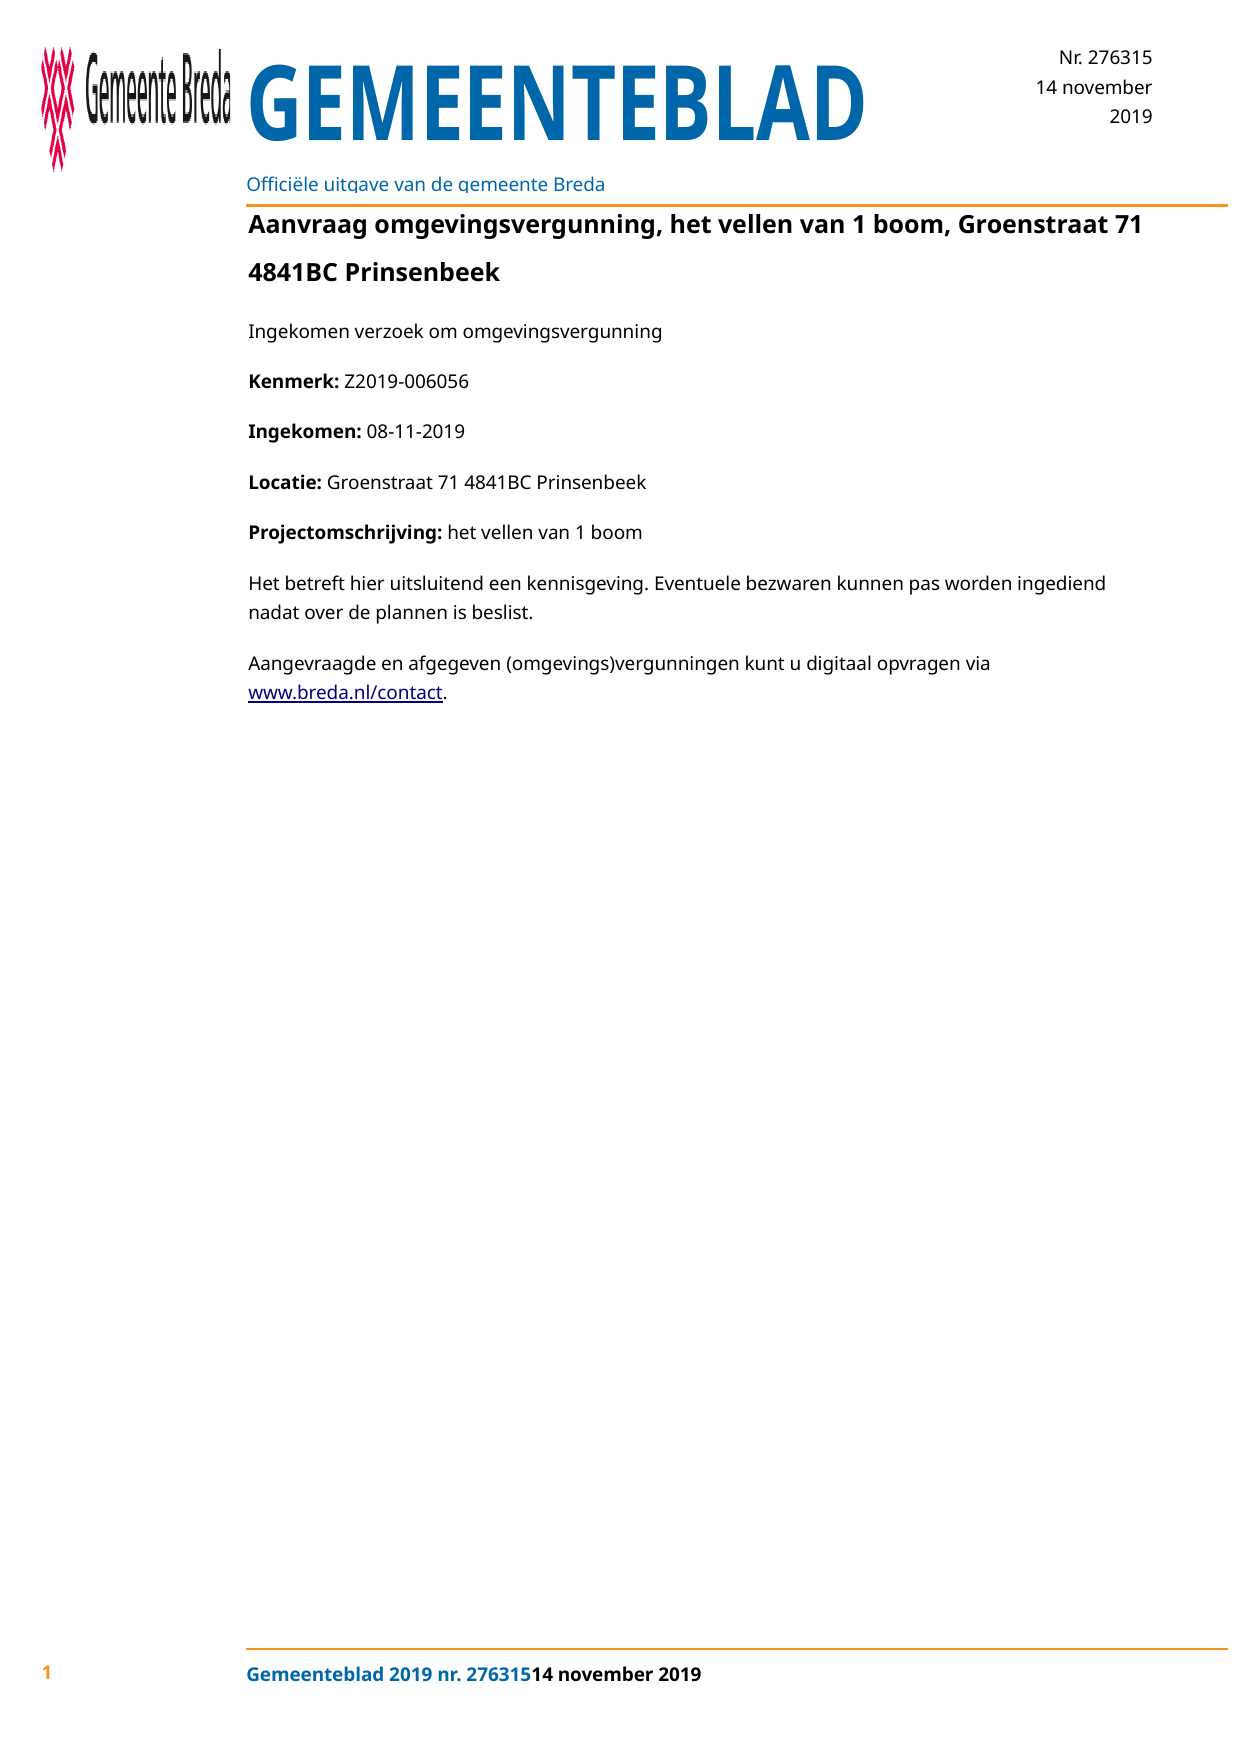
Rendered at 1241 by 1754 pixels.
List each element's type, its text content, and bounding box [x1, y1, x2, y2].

text Projectomschrijving: het vellen van 1 boom [248, 519, 1152, 545]
picture [41, 47, 231, 172]
text Kenmerk: Z2019-006056 [248, 368, 1152, 394]
text Aangevraagde en afgegeven (omgevings)vergunningen kunt u digitaal opvragen via www.breda.nl/contact. [248, 650, 1152, 705]
text Aanvraag omgevingsvergunning, het vellen van 1 boom, Groenstraat 71 4841BC Prinsenbeek [248, 207, 1152, 288]
text Ingekomen verzoek om omgevingsvergunning [248, 318, 1152, 344]
text Locatie: Groenstraat 71 4841BC Prinsenbeek [248, 469, 1152, 495]
text Het betreft hier uitsluitend een kennisgeving. Eventuele bezwaren kunnen pas worden ingediend nadat over de plannen is beslist. [248, 570, 1152, 625]
text Ingekomen: 08-11-2019 [248, 419, 1152, 444]
